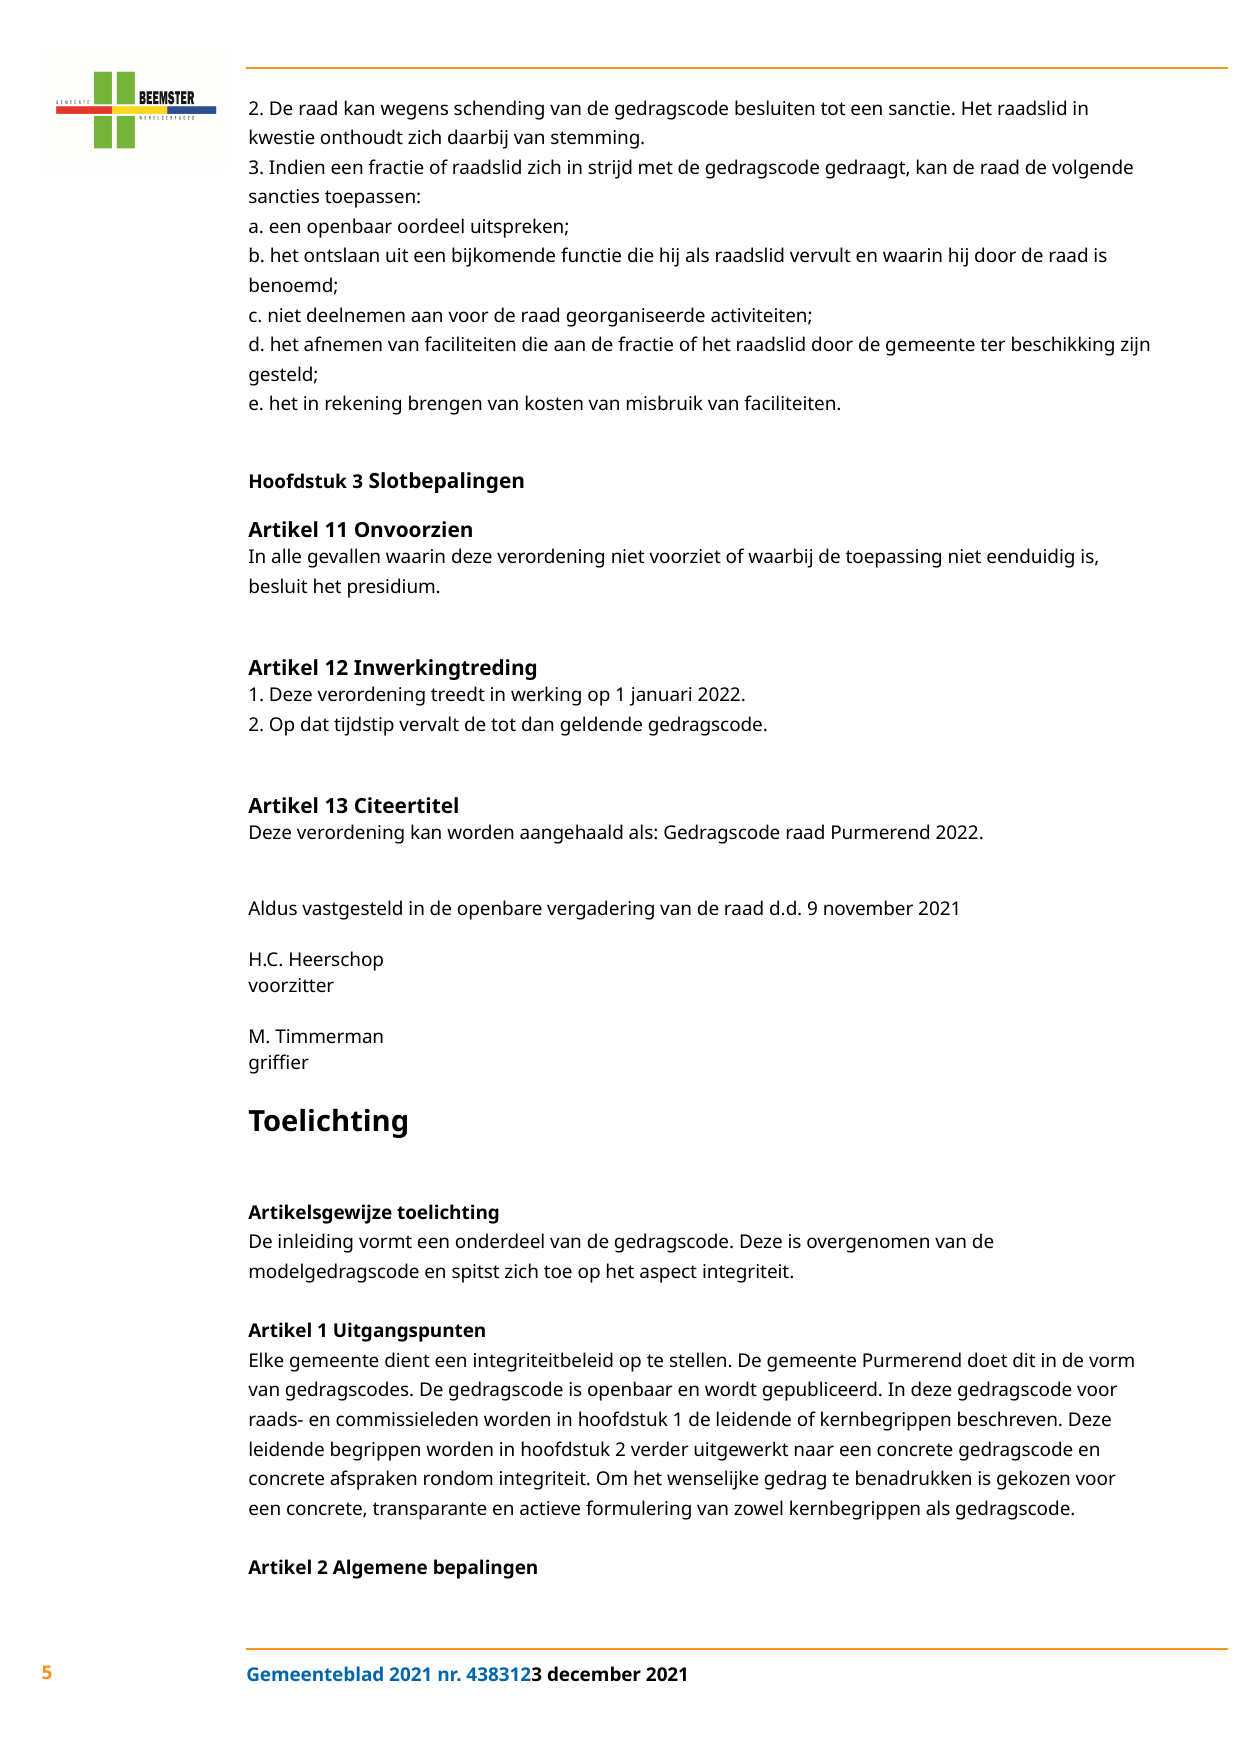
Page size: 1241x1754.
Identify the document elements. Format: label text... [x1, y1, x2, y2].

text 2. De raad kan wegens schending van de gedragscode besluiten tot een sanctie. Het raadslid in kwestie onthoudt zich daarbij van stemming. [248, 95, 1152, 150]
text b. het ontslaan uit een bijkomende functie die hij als raadslid vervult en waarin hij door de raad is benoemd; [248, 243, 1152, 298]
text In alle gevallen waarin deze verordening niet voorziet of waarbij de toepassing niet eenduidig is, besluit het presidium. [248, 543, 1152, 599]
text Toelichting [248, 1101, 1152, 1140]
text De inleiding vormt een onderdeel van de gedragscode. Deze is overgenomen van de modelgedragscode en spitst zich toe op het aspect integriteit. [248, 1229, 1152, 1284]
text Elke gemeente dient een integriteitbeleid op te stellen. De gemeente Purmerend doet dit in de vorm van gedragscodes. De gedragscode is openbaar en wordt gepubliceerd. In deze gedragscode voor raads- en commissieleden worden in hoofdstuk 1 de leidende of kernbegrippen beschreven. Deze leidende begrippen worden in hoofdstuk 2 verder uitgewerkt naar een concrete gedragscode en concrete afspraken rondom integriteit. Om het wenselijke gedrag te benadrukken is gekozen voor een concrete, transparante en actieve formulering van zowel kernbegrippen als gedragscode. [248, 1347, 1152, 1521]
text Artikel 12 Inwerkingtreding [248, 653, 1152, 682]
text Artikelsgewijze toelichting [248, 1199, 1152, 1225]
text M. Timmerman [248, 1023, 1152, 1049]
text H.C. Heerschop [248, 946, 1152, 972]
text d. het afnemen van faciliteiten die aan de fractie of het raadslid door de gemeente ter beschikking zijn gesteld; [248, 331, 1152, 387]
text griffier [248, 1049, 1152, 1075]
picture [41, 47, 231, 172]
text 2. Op dat tijdstip vervalt de tot dan geldende gedragscode. [248, 711, 1152, 737]
text a. een openbaar oordeel uitspreken; [248, 213, 1152, 239]
text Artikel 11 Onvoorzien [248, 515, 1152, 543]
text Artikel 13 Citeertitel [248, 791, 1152, 819]
text Hoofdstuk 3 Slotbepalingen [248, 466, 1152, 494]
text e. het in rekening brengen van kosten van misbruik van faciliteiten. [248, 391, 1152, 416]
text c. niet deelnemen aan voor de raad georganiseerde activiteiten; [248, 302, 1152, 328]
text voorzitter [248, 972, 1152, 998]
text Aldus vastgesteld in de openbare vergadering van de raad d.d. 9 november 2021 [248, 895, 1152, 921]
text 3. Indien een fractie of raadslid zich in strijd met de gedragscode gedraagt, kan de raad de volgende sancties toepassen: [248, 154, 1152, 209]
text Deze verordening kan worden aangehaald als: Gedragscode raad Purmerend 2022. [248, 819, 1152, 845]
text Artikel 2 Algemene bepalingen [248, 1554, 1152, 1580]
text 1. Deze verordening treedt in werking op 1 januari 2022. [248, 682, 1152, 707]
text Artikel 1 Uitgangspunten [248, 1317, 1152, 1343]
